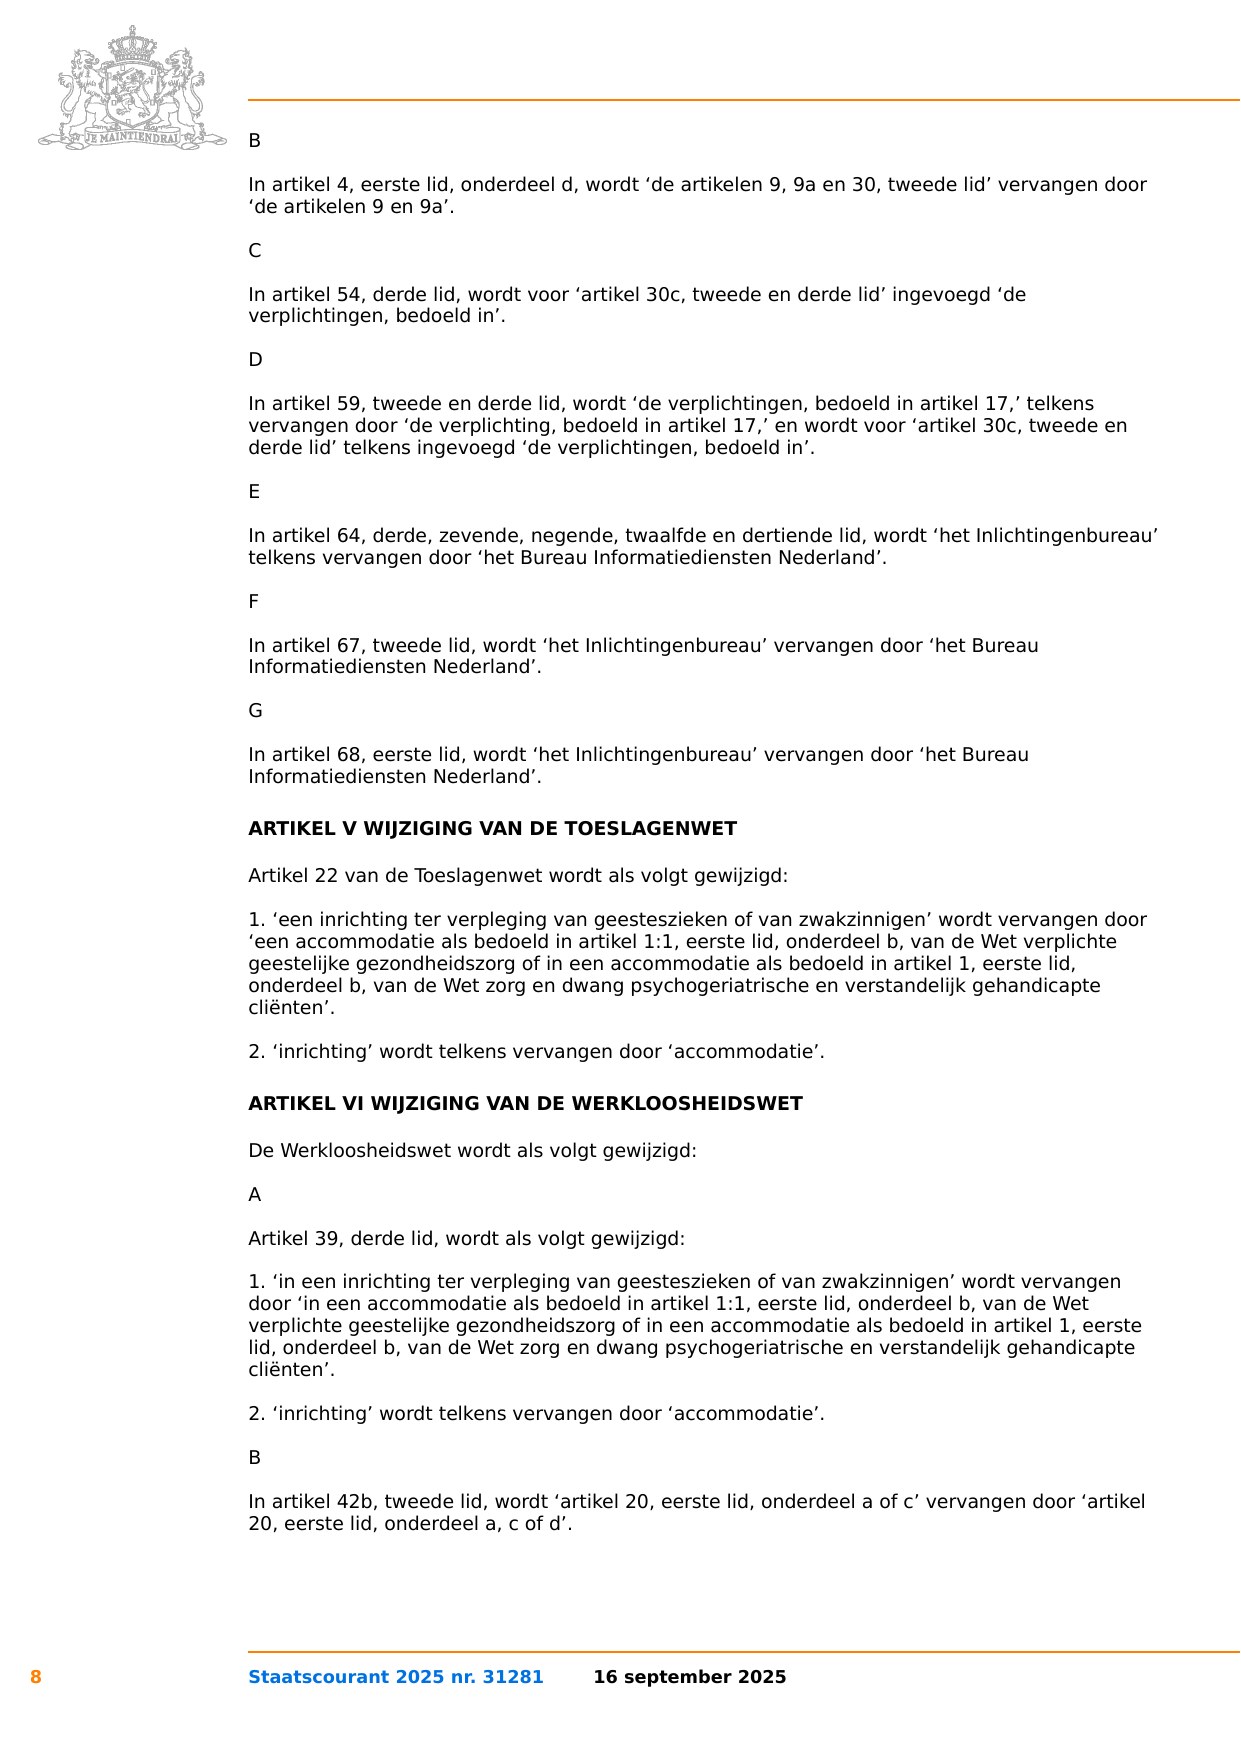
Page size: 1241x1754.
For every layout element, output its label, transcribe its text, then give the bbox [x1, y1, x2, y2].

text In artikel 67, tweede lid, wordt ‘het Inlichtingenbureau’ vervangen door ‘het Bureau Informatiediensten Nederland’. [248, 634, 1163, 678]
text In artikel 42b, tweede lid, wordt ‘artikel 20, eerste lid, onderdeel a of c’ vervangen door ‘artikel 20, eerste lid, onderdeel a, c of d’. [248, 1491, 1163, 1535]
text De Werkloosheidswet wordt als volgt gewijzigd: [248, 1140, 1163, 1162]
text 1. ‘in een inrichting ter verpleging van geesteszieken of van zwakzinnigen’ wordt vervangen door ‘in een accommodatie als bedoeld in artikel 1:1, eerste lid, onderdeel b, van de Wet verplichte geestelijke gezondheidszorg of in een accommodatie als bedoeld in artikel 1, eerste lid, onderdeel b, van de Wet zorg en dwang psychogeriatrische en verstandelijk gehandicapte cliënten’. [248, 1271, 1163, 1381]
text F [248, 591, 1163, 613]
text D [248, 349, 1163, 371]
text B [248, 1447, 1163, 1469]
text In artikel 4, eerste lid, onderdeel d, wordt ‘de artikelen 9, 9a en 30, tweede lid’ vervangen door ‘de artikelen 9 en 9a’. [248, 174, 1163, 218]
subtitle ARTIKEL V WIJZIGING VAN DE TOESLAGENWET [248, 818, 1163, 840]
text G [248, 700, 1163, 722]
text B [248, 130, 1163, 152]
text A [248, 1183, 1163, 1206]
text In artikel 59, tweede en derde lid, wordt ‘de verplichtingen, bedoeld in artikel 17,’ telkens vervangen door ‘de verplichting, bedoeld in artikel 17,’ en wordt voor ‘artikel 30c, tweede en derde lid’ telkens ingevoegd ‘de verplichtingen, bedoeld in’. [248, 393, 1163, 459]
text In artikel 68, eerste lid, wordt ‘het Inlichtingenbureau’ vervangen door ‘het Bureau Informatiediensten Nederland’. [248, 744, 1163, 788]
text C [248, 239, 1163, 262]
text 1. ‘een inrichting ter verpleging van geesteszieken of van zwakzinnigen’ wordt vervangen door ‘een accommodatie als bedoeld in artikel 1:1, eerste lid, onderdeel b, van de Wet verplichte geestelijke gezondheidszorg of in een accommodatie als bedoeld in artikel 1, eerste lid, onderdeel b, van de Wet zorg en dwang psychogeriatrische en verstandelijk gehandicapte cliënten’. [248, 909, 1163, 1019]
subtitle ARTIKEL VI WIJZIGING VAN DE WERKLOOSHEIDSWET [248, 1093, 1163, 1115]
picture [38, 25, 227, 150]
text In artikel 54, derde lid, wordt voor ‘artikel 30c, tweede en derde lid’ ingevoegd ‘de verplichtingen, bedoeld in’. [248, 283, 1163, 327]
text In artikel 64, derde, zevende, negende, twaalfde en dertiende lid, wordt ‘het Inlichtingenbureau’ telkens vervangen door ‘het Bureau Informatiediensten Nederland’. [248, 525, 1163, 569]
text 2. ‘inrichting’ wordt telkens vervangen door ‘accommodatie’. [248, 1041, 1163, 1063]
text 2. ‘inrichting’ wordt telkens vervangen door ‘accommodatie’. [248, 1403, 1163, 1425]
text Artikel 22 van de Toeslagenwet wordt als volgt gewijzigd: [248, 865, 1163, 887]
text Artikel 39, derde lid, wordt als volgt gewijzigd: [248, 1227, 1163, 1249]
text E [248, 481, 1163, 503]
